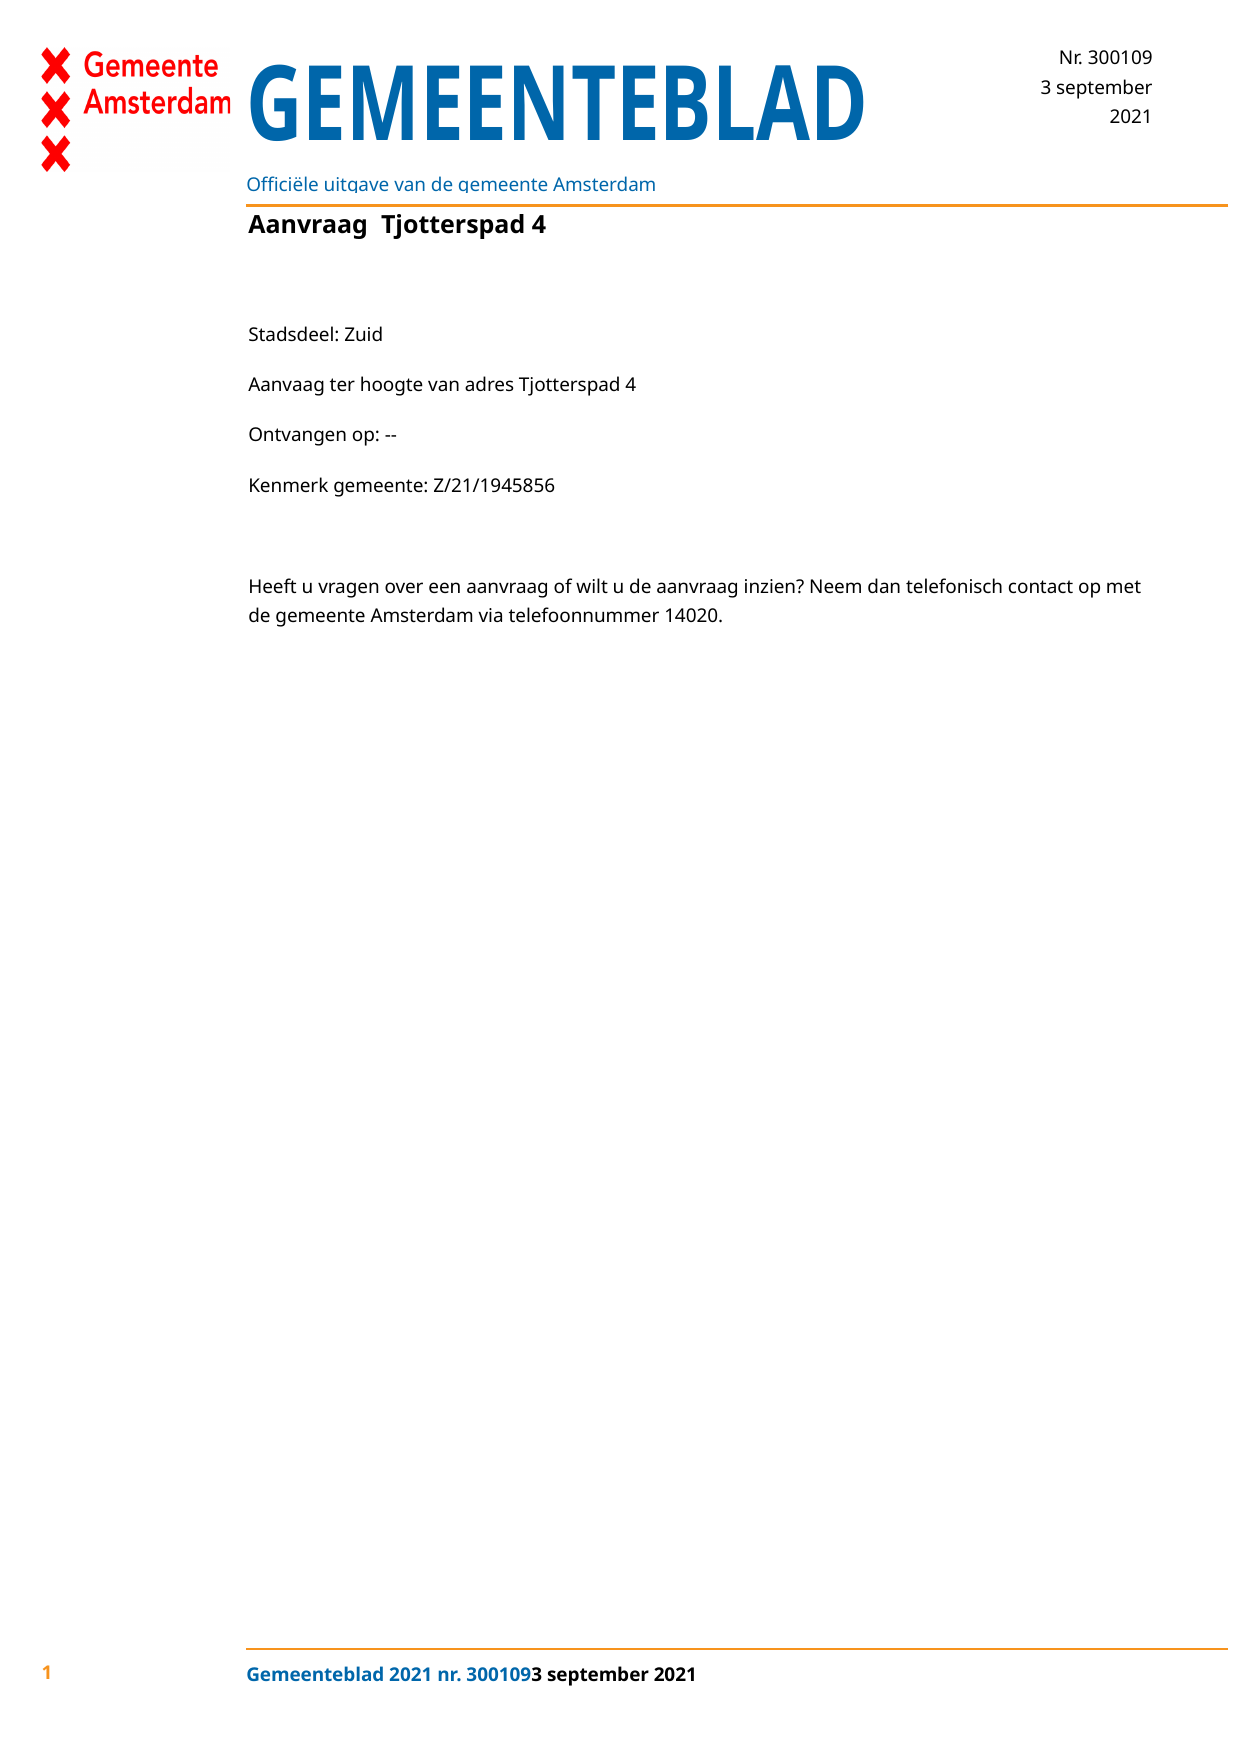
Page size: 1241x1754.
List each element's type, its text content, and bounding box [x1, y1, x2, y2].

text Stadsdeel: Zuid [248, 321, 1152, 346]
text Ontvangen op: -- [248, 422, 1152, 447]
picture [41, 47, 231, 172]
text Aanvaag ter hoogte van adres Tjotterspad 4 [248, 371, 1152, 397]
text Heeft u vragen over een aanvraag of wilt u de aanvraag inzien? Neem dan telefonisch contact op met de gemeente Amsterdam via telefoonnummer 14020. [248, 573, 1152, 628]
text Kenmerk gemeente: Z/21/1945856 [248, 472, 1152, 498]
text Aanvraag Tjotterspad 4 [248, 207, 1152, 241]
